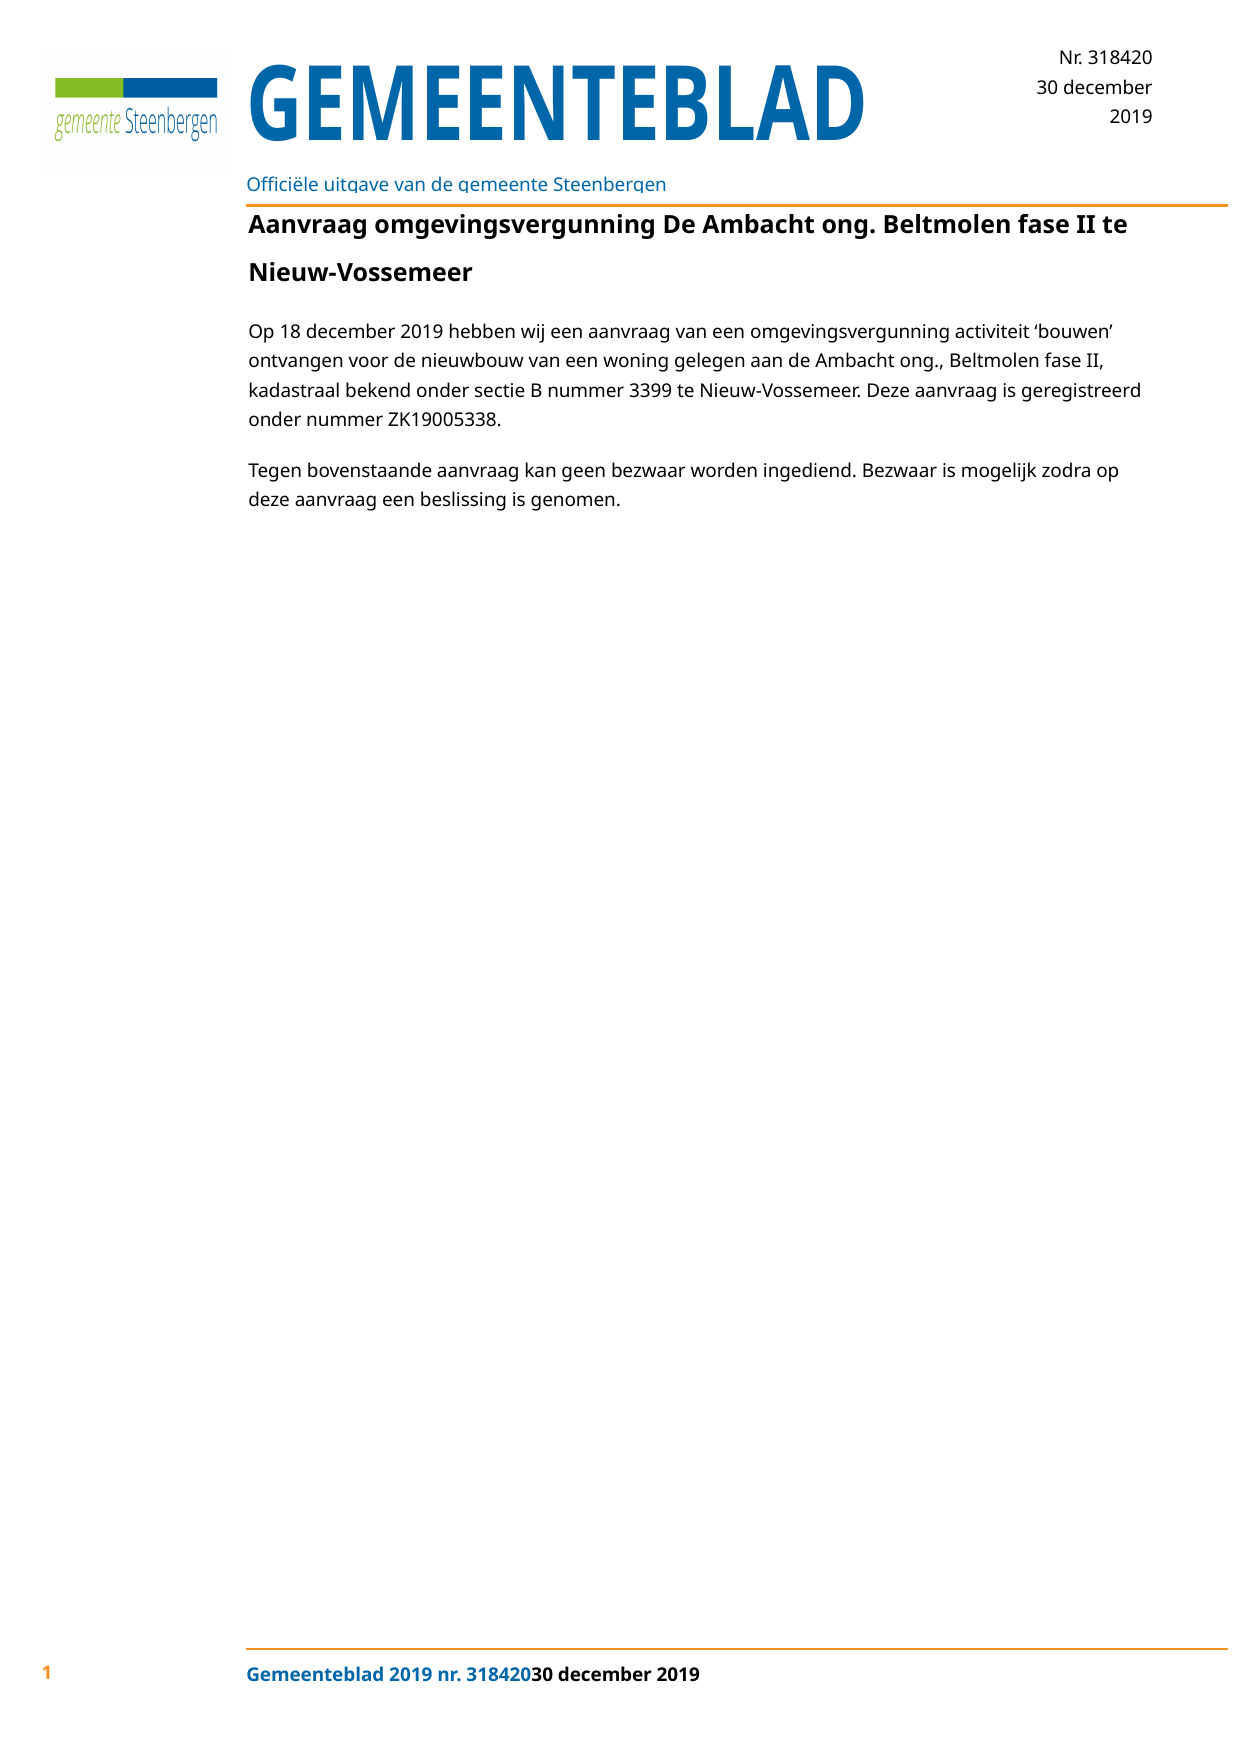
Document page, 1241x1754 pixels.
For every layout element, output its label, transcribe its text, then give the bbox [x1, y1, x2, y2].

picture [41, 47, 231, 172]
text Tegen bovenstaande aanvraag kan geen bezwaar worden ingediend. Bezwaar is mogelijk zodra op deze aanvraag een beslissing is genomen. [248, 457, 1152, 512]
text Aanvraag omgevingsvergunning De Ambacht ong. Beltmolen fase II te Nieuw-Vossemeer [248, 207, 1152, 288]
text Op 18 december 2019 hebben wij een aanvraag van een omgevingsvergunning activiteit ‘bouwen’ ontvangen voor de nieuwbouw van een woning gelegen aan de Ambacht ong., Beltmolen fase II, kadastraal bekend onder sectie B nummer 3399 te Nieuw-Vossemeer. Deze aanvraag is geregistreerd onder nummer ZK19005338. [248, 318, 1152, 432]
